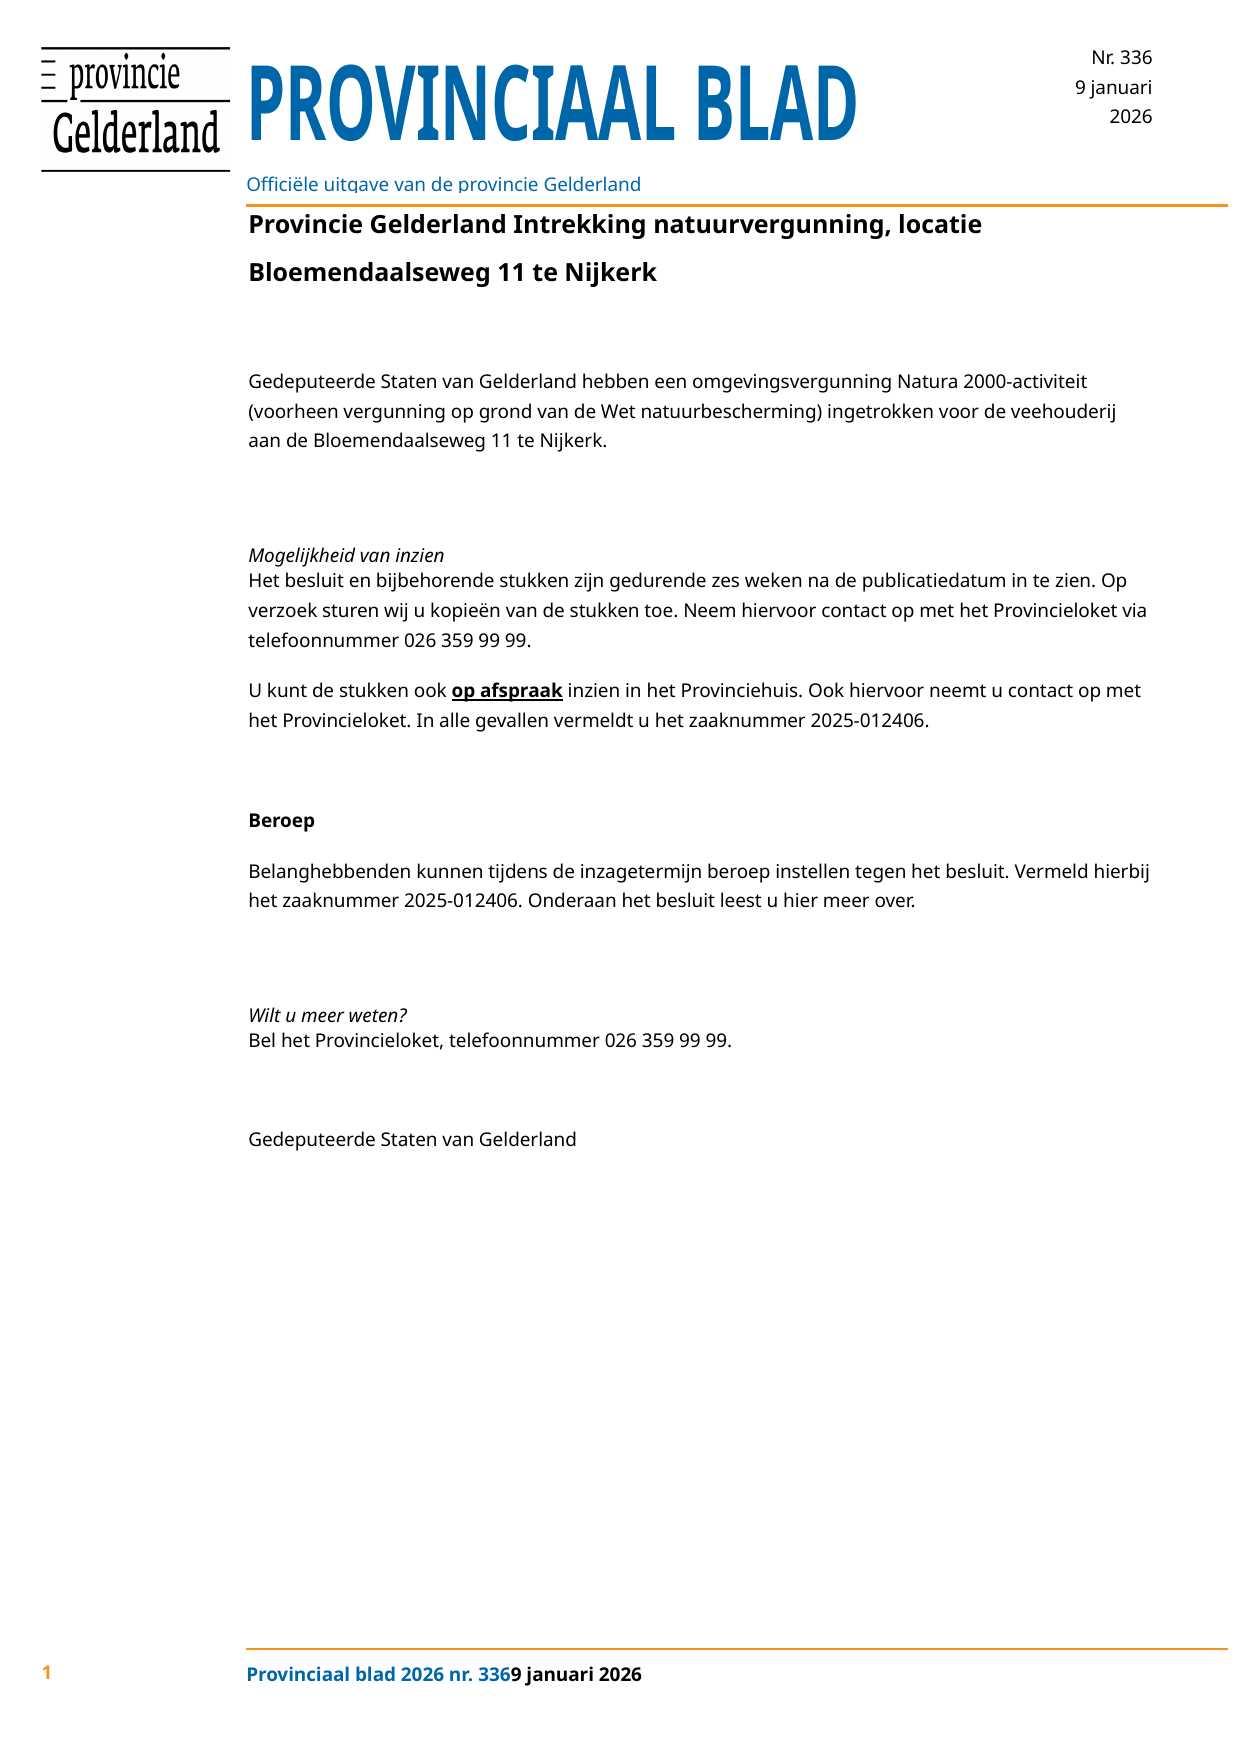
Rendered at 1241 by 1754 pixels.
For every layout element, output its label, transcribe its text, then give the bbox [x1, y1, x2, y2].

text Provincie Gelderland Intrekking natuurvergunning, locatie Bloemendaalseweg 11 te Nijkerk [248, 207, 1152, 288]
picture [41, 47, 231, 172]
text Gedeputeerde Staten van Gelderland hebben een omgevingsvergunning Natura 2000-activiteit (voorheen vergunning op grond van de Wet natuurbescherming) ingetrokken voor de veehouderij aan de Bloemendaalseweg 11 te Nijkerk. [248, 368, 1152, 453]
text U kunt de stukken ook op afspraak inzien in het Provinciehuis. Ook hiervoor neemt u contact op met het Provincieloket. In alle gevallen vermeldt u het zaaknummer 2025-012406. [248, 677, 1152, 732]
text Beroep [248, 808, 1152, 833]
text Bel het Provincieloket, telefoonnummer 026 359 99 99. [248, 1028, 1152, 1053]
text Het besluit en bijbehorende stukken zijn gedurende zes weken na de publicatiedatum in te zien. Op verzoek sturen wij u kopieën van de stukken toe. Neem hiervoor contact op met het Provincieloket via telefoonnummer 026 359 99 99. [248, 568, 1152, 652]
text Gedeputeerde Staten van Gelderland [248, 1126, 1152, 1152]
text Mogelijkheid van inzien [248, 542, 1152, 568]
text Wilt u meer weten? [248, 1002, 1152, 1028]
text Belanghebbenden kunnen tijdens de inzagetermijn beroep instellen tegen het besluit. Vermeld hierbij het zaaknummer 2025-012406. Onderaan het besluit leest u hier meer over. [248, 858, 1152, 913]
